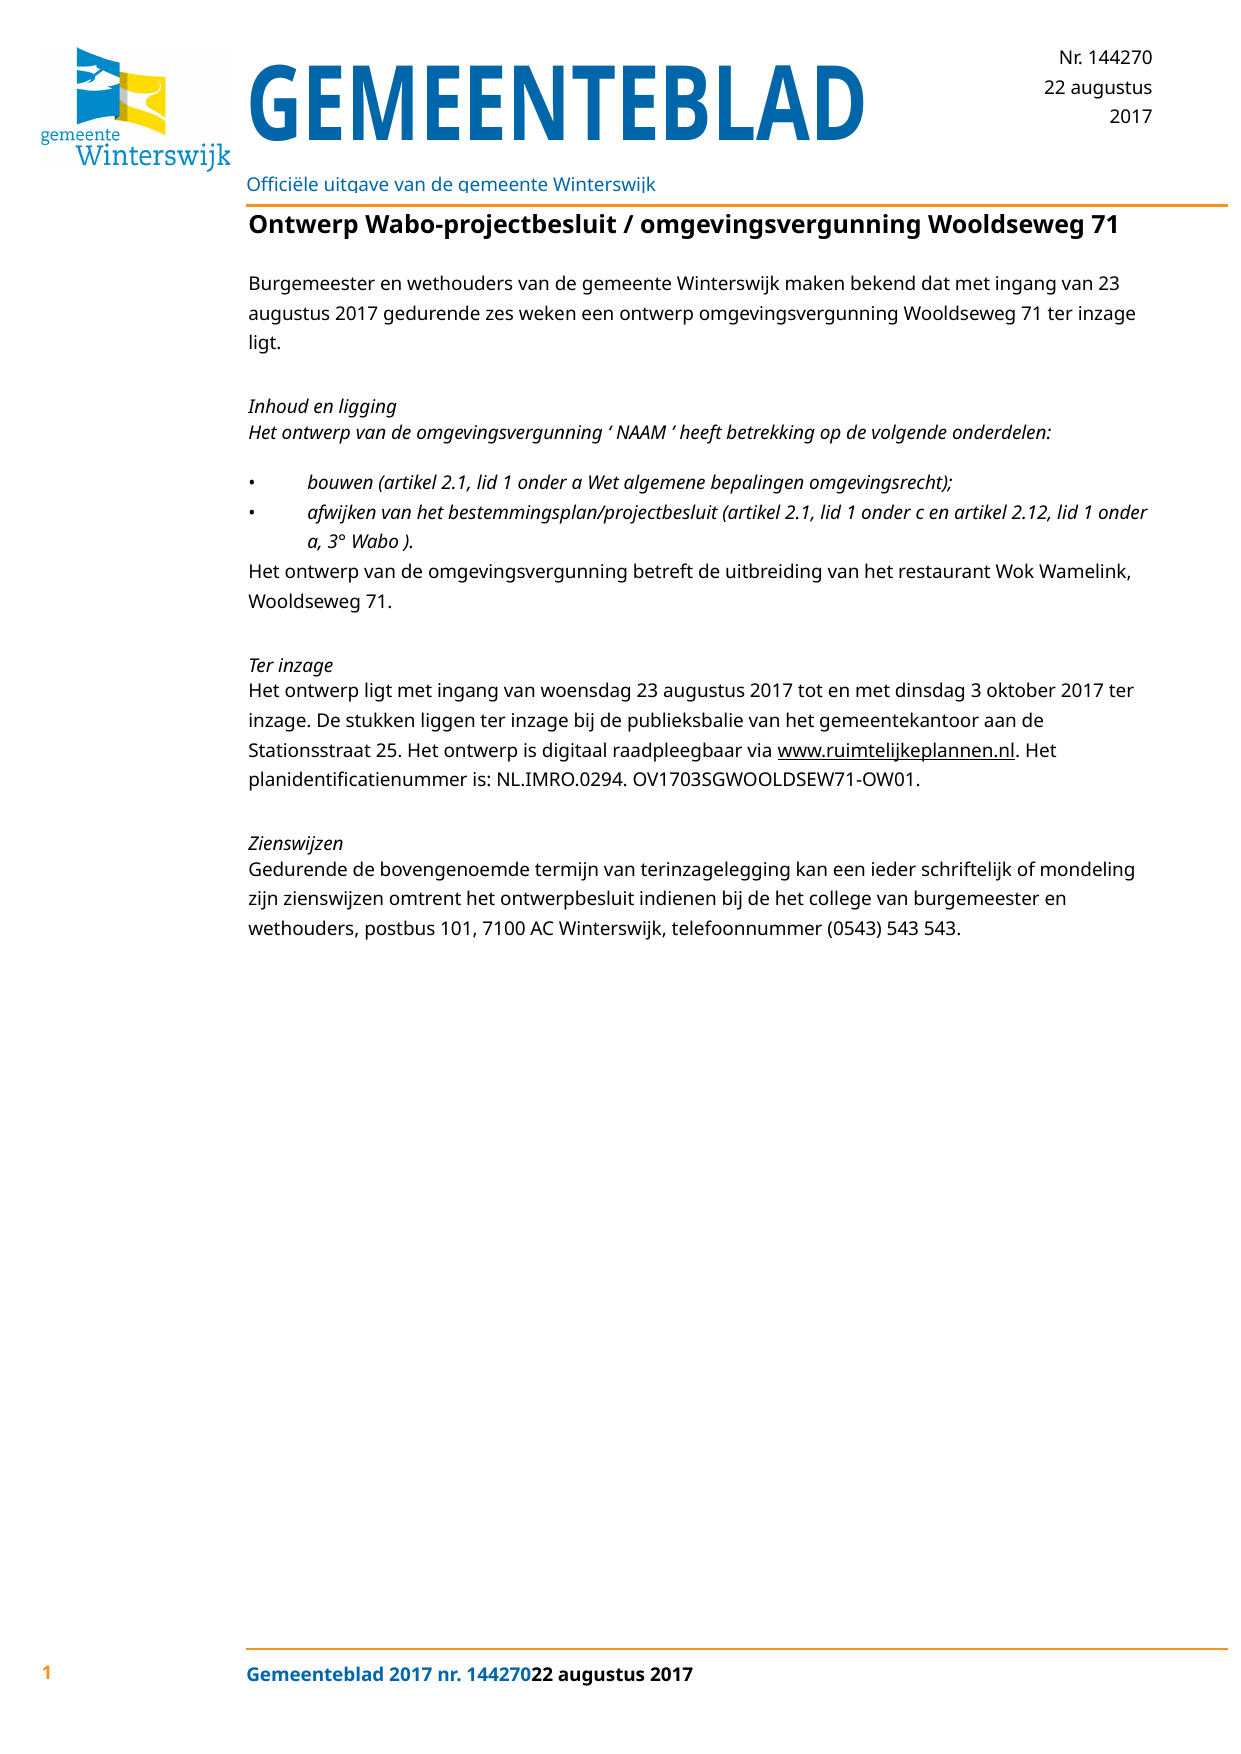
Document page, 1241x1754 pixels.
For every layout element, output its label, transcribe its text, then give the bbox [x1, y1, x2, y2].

list afwijken van het bestemmingsplan/projectbesluit (artikel 2.1, lid 1 onder c en artikel 2.12, lid 1 onder a, 3° Wabo ). [248, 499, 1152, 554]
picture [41, 47, 231, 172]
text Ter inzage [248, 652, 1152, 678]
text Ontwerp Wabo-projectbesluit / omgevingsvergunning Wooldseweg 71 [248, 207, 1152, 241]
text Het ontwerp van de omgevingsvergunning betreft de uitbreiding van het restaurant Wok Wamelink, Wooldseweg 71. [248, 558, 1152, 614]
text Zienswijzen [248, 830, 1152, 856]
text Burgemeester en wethouders van de gemeente Winterswijk maken bekend dat met ingang van 23 augustus 2017 gedurende zes weken een ontwerp omgevingsvergunning Wooldseweg 71 ter inzage ligt. [248, 270, 1152, 355]
text Inhoud en ligging [248, 393, 1152, 419]
picture [225, 153, 231, 162]
text Gedurende de bovengenoemde termijn van terinzagelegging kan een ieder schriftelijk of mondeling zijn zienswijzen omtrent het ontwerpbesluit indienen bij de het college van burgemeester en wethouders, postbus 101, 7100 AC Winterswijk, telefoonnummer (0543) 543 543. [248, 856, 1152, 941]
list bouwen (artikel 2.1, lid 1 onder a Wet algemene bepalingen omgevingsrecht); [248, 469, 1152, 495]
text Het ontwerp van de omgevingsvergunning ‘ NAAM ’ heeft betrekking op de volgende onderdelen: [248, 419, 1152, 445]
text Het ontwerp ligt met ingang van woensdag 23 augustus 2017 tot en met dinsdag 3 oktober 2017 ter inzage. De stukken liggen ter inzage bij de publieksbalie van het gemeentekantoor aan de Stationsstraat 25. Het ontwerp is digitaal raadpleegbaar via www.ruimtelijkeplannen.nl. Het planidentificatienummer is: NL.IMRO.0294. OV1703SGWOOLDSEW71-OW01. [248, 678, 1152, 792]
